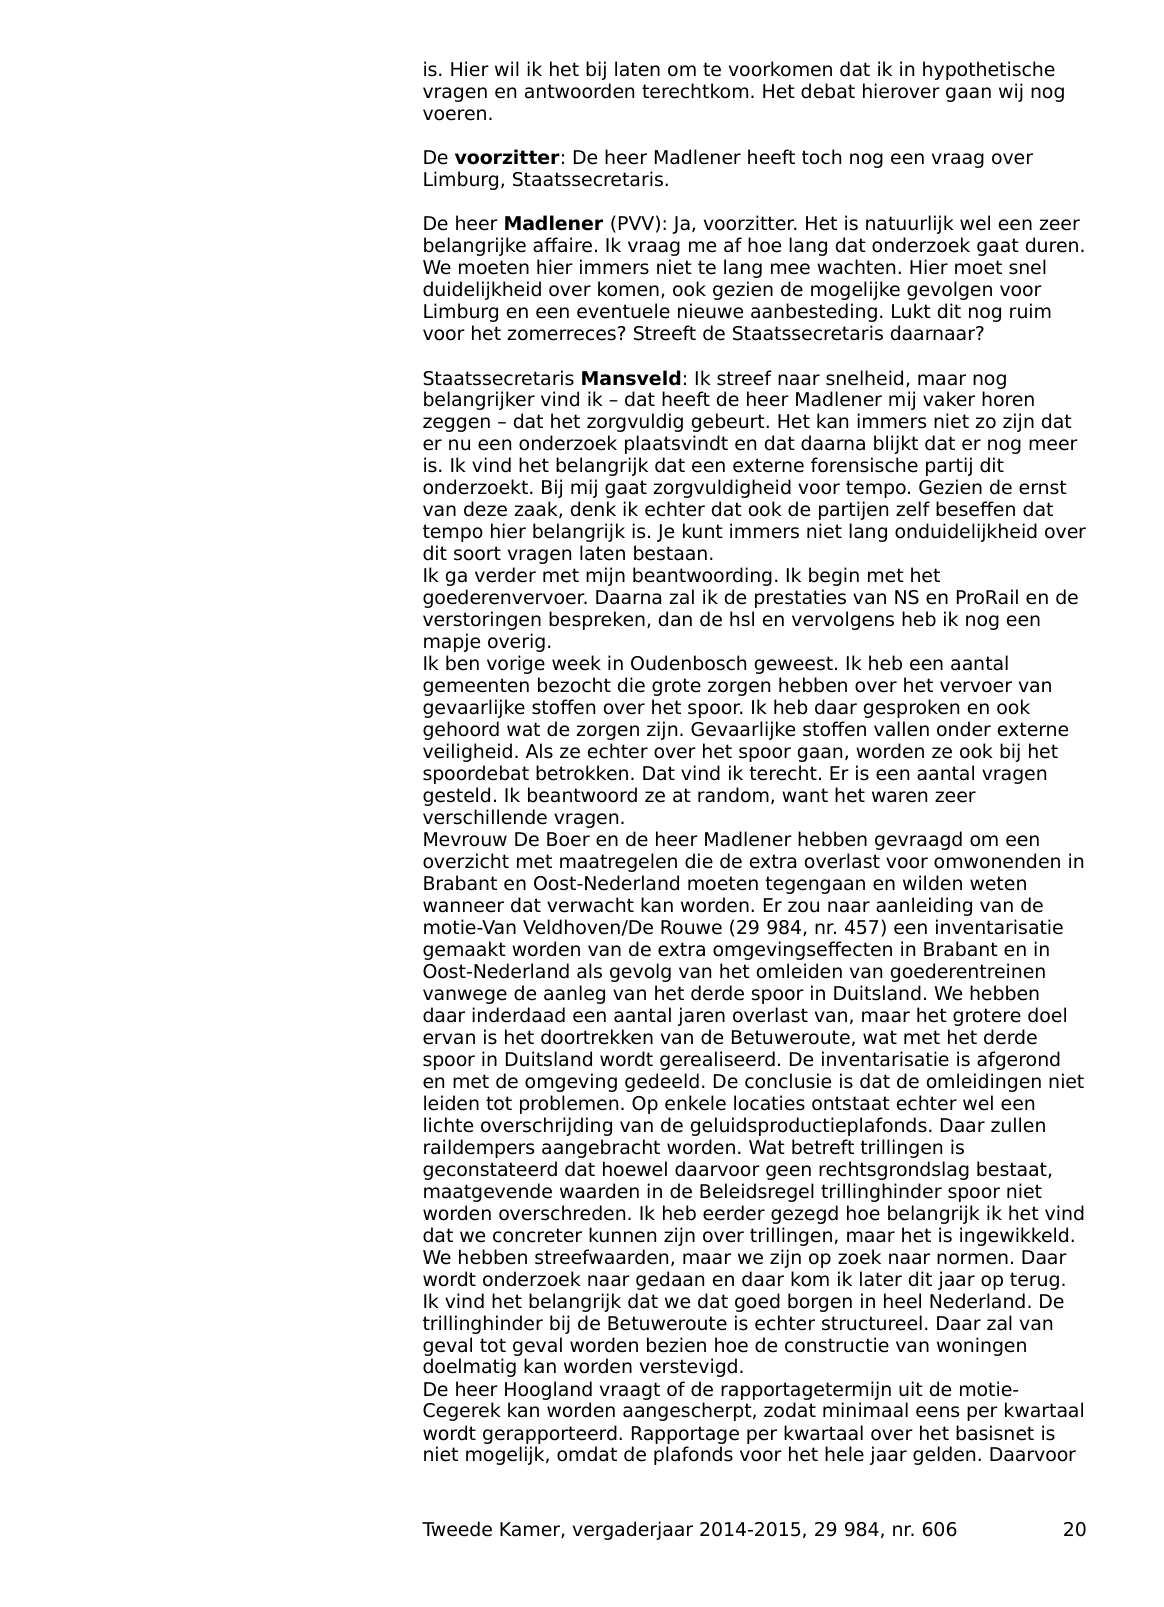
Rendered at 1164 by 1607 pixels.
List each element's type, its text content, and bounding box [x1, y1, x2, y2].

text Ik ben vorige week in Oudenbosch geweest. Ik heb een aantal gemeenten bezocht die grote zorgen hebben over het vervoer van gevaarlijke stoffen over het spoor. Ik heb daar gesproken en ook gehoord wat de zorgen zijn. Gevaarlijke stoffen vallen onder externe veiligheid. Als ze echter over het spoor gaan, worden ze ook bij het spoordebat betrokken. Dat vind ik terecht. Er is een aantal vragen gesteld. Ik beantwoord ze at random, want het waren zeer verschillende vragen. [422, 653, 1087, 829]
text Mevrouw De Boer en de heer Madlener hebben gevraagd om een overzicht met maatregelen die de extra overlast voor omwonenden in Brabant en Oost-Nederland moeten tegengaan en wilden weten wanneer dat verwacht kan worden. Er zou naar aanleiding van de motie-Van Veldhoven/De Rouwe (29 984, nr. 457) een inventarisatie gemaakt worden van de extra omgevingseffecten in Brabant en in Oost-Nederland als gevolg van het omleiden van goederentreinen vanwege de aanleg van het derde spoor in Duitsland. We hebben daar inderdaad een aantal jaren overlast van, maar het grotere doel ervan is het doortrekken van de Betuweroute, wat met het derde spoor in Duitsland wordt gerealiseerd. De inventarisatie is afgerond en met de omgeving gedeeld. De conclusie is dat de omleidingen niet leiden tot problemen. Op enkele locaties ontstaat echter wel een lichte overschrijding van de geluidsproductieplafonds. Daar zullen raildempers aangebracht worden. Wat betreft trillingen is geconstateerd dat hoewel daarvoor geen rechtsgrondslag bestaat, maatgevende waarden in de Beleidsregel trillinghinder spoor niet worden overschreden. Ik heb eerder gezegd hoe belangrijk ik het vind dat we concreter kunnen zijn over trillingen, maar het is ingewikkeld. We hebben streefwaarden, maar we zijn op zoek naar normen. Daar wordt onderzoek naar gedaan en daar kom ik later dit jaar op terug. Ik vind het belangrijk dat we dat goed borgen in heel Nederland. De trillinghinder bij de Betuweroute is echter structureel. Daar zal van geval tot geval worden bezien hoe de constructie van woningen doelmatig kan worden verstevigd. [422, 829, 1087, 1378]
text De heer Hoogland vraagt of de rapportagetermijn uit de motie-Cegerek kan worden aangescherpt, zodat minimaal eens per kwartaal wordt gerapporteerd. Rapportage per kwartaal over het basisnet is niet mogelijk, omdat de plafonds voor het hele jaar gelden. Daarvoor [422, 1378, 1087, 1466]
text De voorzitter: De heer Madlener heeft toch nog een vraag over Limburg, Staatssecretaris. [422, 147, 1087, 191]
text is. Hier wil ik het bij laten om te voorkomen dat ik in hypothetische vragen en antwoorden terechtkom. Het debat hierover gaan wij nog voeren. [422, 59, 1087, 125]
text Ik ga verder met mijn beantwoording. Ik begin met het goederenvervoer. Daarna zal ik de prestaties van NS en ProRail en de verstoringen bespreken, dan de hsl en vervolgens heb ik nog een mapje overig. [422, 565, 1087, 653]
text Staatssecretaris Mansveld: Ik streef naar snelheid, maar nog belangrijker vind ik – dat heeft de heer Madlener mij vaker horen zeggen – dat het zorgvuldig gebeurt. Het kan immers niet zo zijn dat er nu een onderzoek plaatsvindt en dat daarna blijkt dat er nog meer is. Ik vind het belangrijk dat een externe forensische partij dit onderzoekt. Bij mij gaat zorgvuldigheid voor tempo. Gezien de ernst van deze zaak, denk ik echter dat ook de partijen zelf beseffen dat tempo hier belangrijk is. Je kunt immers niet lang onduidelijkheid over dit soort vragen laten bestaan. [422, 367, 1087, 565]
text De heer Madlener (PVV): Ja, voorzitter. Het is natuurlijk wel een zeer belangrijke affaire. Ik vraag me af hoe lang dat onderzoek gaat duren. We moeten hier immers niet te lang mee wachten. Hier moet snel duidelijkheid over komen, ook gezien de mogelijke gevolgen voor Limburg en een eventuele nieuwe aanbesteding. Lukt dit nog ruim voor het zomerreces? Streeft de Staatssecretaris daarnaar? [422, 213, 1087, 345]
